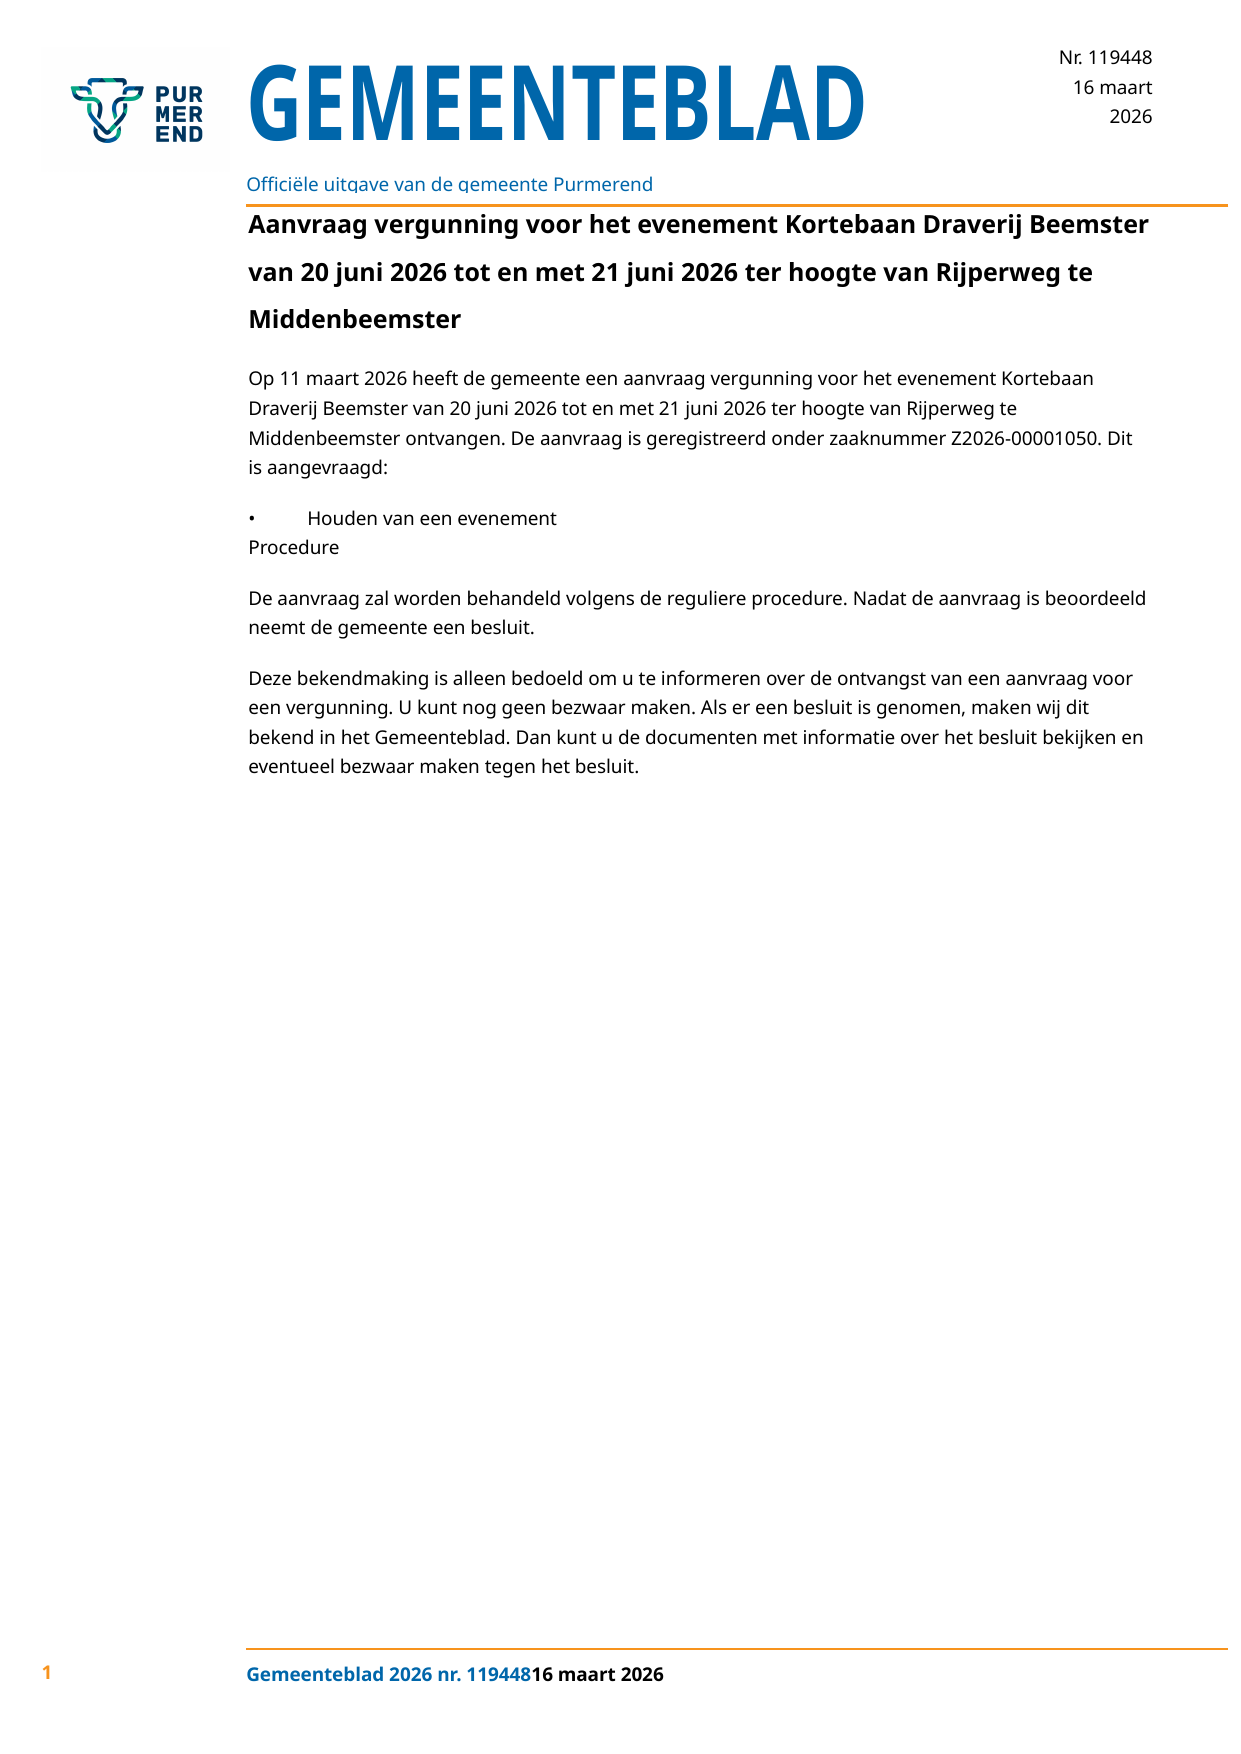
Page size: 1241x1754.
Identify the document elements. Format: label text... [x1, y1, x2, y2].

picture [41, 47, 231, 172]
list Houden van een evenement [248, 505, 1152, 530]
text Op 11 maart 2026 heeft de gemeente een aanvraag vergunning voor het evenement Kortebaan Draverij Beemster van 20 juni 2026 tot en met 21 juni 2026 ter hoogte van Rijperweg te Middenbeemster ontvangen. De aanvraag is geregistreerd onder zaaknummer Z2026-00001050. Dit is aangevraagd: [248, 366, 1152, 480]
text De aanvraag zal worden behandeld volgens de reguliere procedure. Nadat de aanvraag is beoordeeld neemt de gemeente een besluit. [248, 585, 1152, 640]
text Aanvraag vergunning voor het evenement Kortebaan Draverij Beemster van 20 juni 2026 tot en met 21 juni 2026 ter hoogte van Rijperweg te Middenbeemster [248, 207, 1152, 336]
text Procedure [248, 534, 1152, 560]
text Deze bekendmaking is alleen bedoeld om u te informeren over de ontvangst van een aanvraag voor een vergunning. U kunt nog geen bezwaar maken. Als er een besluit is genomen, maken wij dit bekend in het Gemeenteblad. Dan kunt u de documenten met informatie over het besluit bekijken en eventueel bezwaar maken tegen het besluit. [248, 665, 1152, 779]
